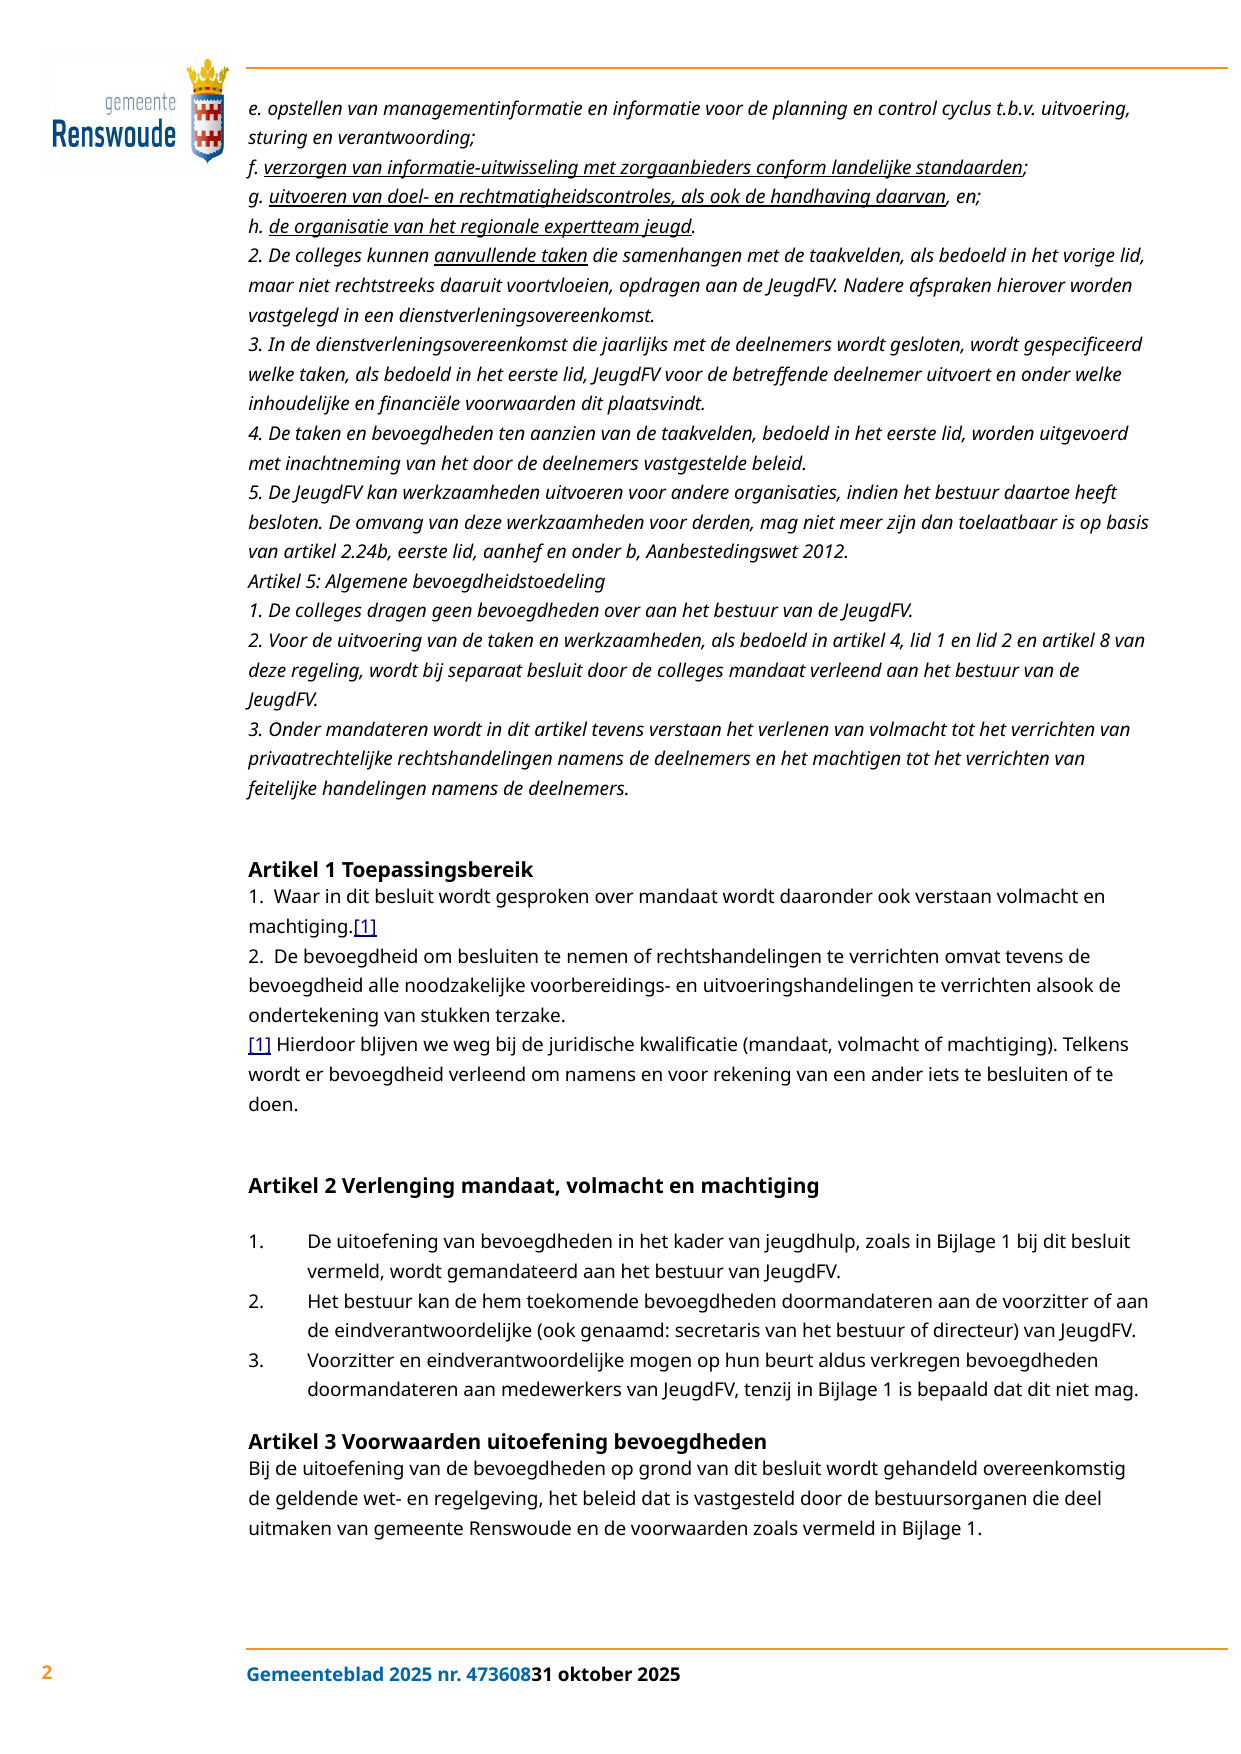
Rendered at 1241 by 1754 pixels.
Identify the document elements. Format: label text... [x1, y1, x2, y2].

text 1. De colleges dragen geen bevoegdheden over aan het bestuur van de JeugdFV. [248, 598, 1152, 623]
text 2. Voor de uitvoering van de taken en werkzaamheden, als bedoeld in artikel 4, lid 1 en lid 2 en artikel 8 van deze regeling, wordt bij separaat besluit door de colleges mandaat verleend aan het bestuur van de JeugdFV. [248, 627, 1152, 712]
text 5. De JeugdFV kan werkzaamheden uitvoeren voor andere organisaties, indien het bestuur daartoe heeft besloten. De omvang van deze werkzaamheden voor derden, mag niet meer zijn dan toelaatbaar is op basis van artikel 2.24b, eerste lid, aanhef en onder b, Aanbestedingswet 2012. [248, 479, 1152, 564]
text f. verzorgen van informatie-uitwisseling met zorgaanbieders conform landelijke standaarden; [248, 154, 1152, 180]
text 2. De bevoegdheid om besluiten te nemen of rechtshandelingen te verrichten omvat tevens de bevoegdheid alle noodzakelijke voorbereidings- en uitvoeringshandelingen te verrichten alsook de ondertekening van stukken terzake. [248, 943, 1152, 1028]
text 3. In de dienstverleningsovereenkomst die jaarlijks met de deelnemers wordt gesloten, wordt gespecificeerd welke taken, als bedoeld in het eerste lid, JeugdFV voor de betreffende deelnemer uitvoert en onder welke inhoudelijke en financiële voorwaarden dit plaatsvindt. [248, 331, 1152, 416]
text e. opstellen van managementinformatie en informatie voor de planning en control cyclus t.b.v. uitvoering, sturing en verantwoording; [248, 95, 1152, 150]
list De uitoefening van bevoegdheden in het kader van jeugdhulp, zoals in Bijlage 1 bij dit besluit vermeld, wordt gemandateerd aan het bestuur van JeugdFV. [248, 1229, 1152, 1284]
text 2. De colleges kunnen aanvullende taken die samenhangen met de taakvelden, als bedoeld in het vorige lid, maar niet rechtstreeks daaruit voortvloeien, opdragen aan de JeugdFV. Nadere afspraken hierover worden vastgelegd in een dienstverleningsovereenkomst. [248, 243, 1152, 328]
list Voorzitter en eindverantwoordelijke mogen op hun beurt aldus verkregen bevoegdheden doormandateren aan medewerkers van JeugdFV, tenzij in Bijlage 1 is bepaald dat dit niet mag. [248, 1347, 1152, 1402]
text 3. Onder mandateren wordt in dit artikel tevens verstaan het verlenen van volmacht tot het verrichten van privaatrechtelijke rechtshandelingen namens de deelnemers en het machtigen tot het verrichten van feitelijke handelingen namens de deelnemers. [248, 716, 1152, 801]
text 4. De taken en bevoegdheden ten aanzien van de taakvelden, bedoeld in het eerste lid, worden uitgevoerd met inachtneming van het door de deelnemers vastgestelde beleid. [248, 420, 1152, 476]
text [1] Hierdoor blijven we weg bij de juridische kwalificatie (mandaat, volmacht of machtiging). Telkens wordt er bevoegdheid verleend om namens en voor rekening van een ander iets te besluiten of te doen. [248, 1032, 1152, 1116]
picture [41, 47, 231, 172]
text Bij de uitoefening van de bevoegdheden op grond van dit besluit wordt gehandeld overeenkomstig de geldende wet- en regelgeving, het beleid dat is vastgesteld door de bestuursorganen die deel uitmaken van gemeente Renswoude en de voorwaarden zoals vermeld in Bijlage 1. [248, 1456, 1152, 1540]
list Het bestuur kan de hem toekomende bevoegdheden doormandateren aan de voorzitter of aan de eindverantwoordelijke (ook genaamd: secretaris van het bestuur of directeur) van JeugdFV. [248, 1288, 1152, 1343]
text 1. Waar in dit besluit wordt gesproken over mandaat wordt daaronder ook verstaan volmacht en machtiging.[1] [248, 884, 1152, 939]
text g. uitvoeren van doel- en rechtmatigheidscontroles, als ook de handhaving daarvan, en; [248, 183, 1152, 209]
text h. de organisatie van het regionale expertteam jeugd. [248, 213, 1152, 239]
text Artikel 5: Algemene bevoegdheidstoedeling [248, 568, 1152, 594]
text Artikel 3 Voorwaarden uitoefening bevoegdheden [248, 1427, 1152, 1456]
text Artikel 2 Verlenging mandaat, volmacht en machtiging [248, 1171, 1152, 1199]
text Artikel 1 Toepassingsbereik [248, 855, 1152, 884]
